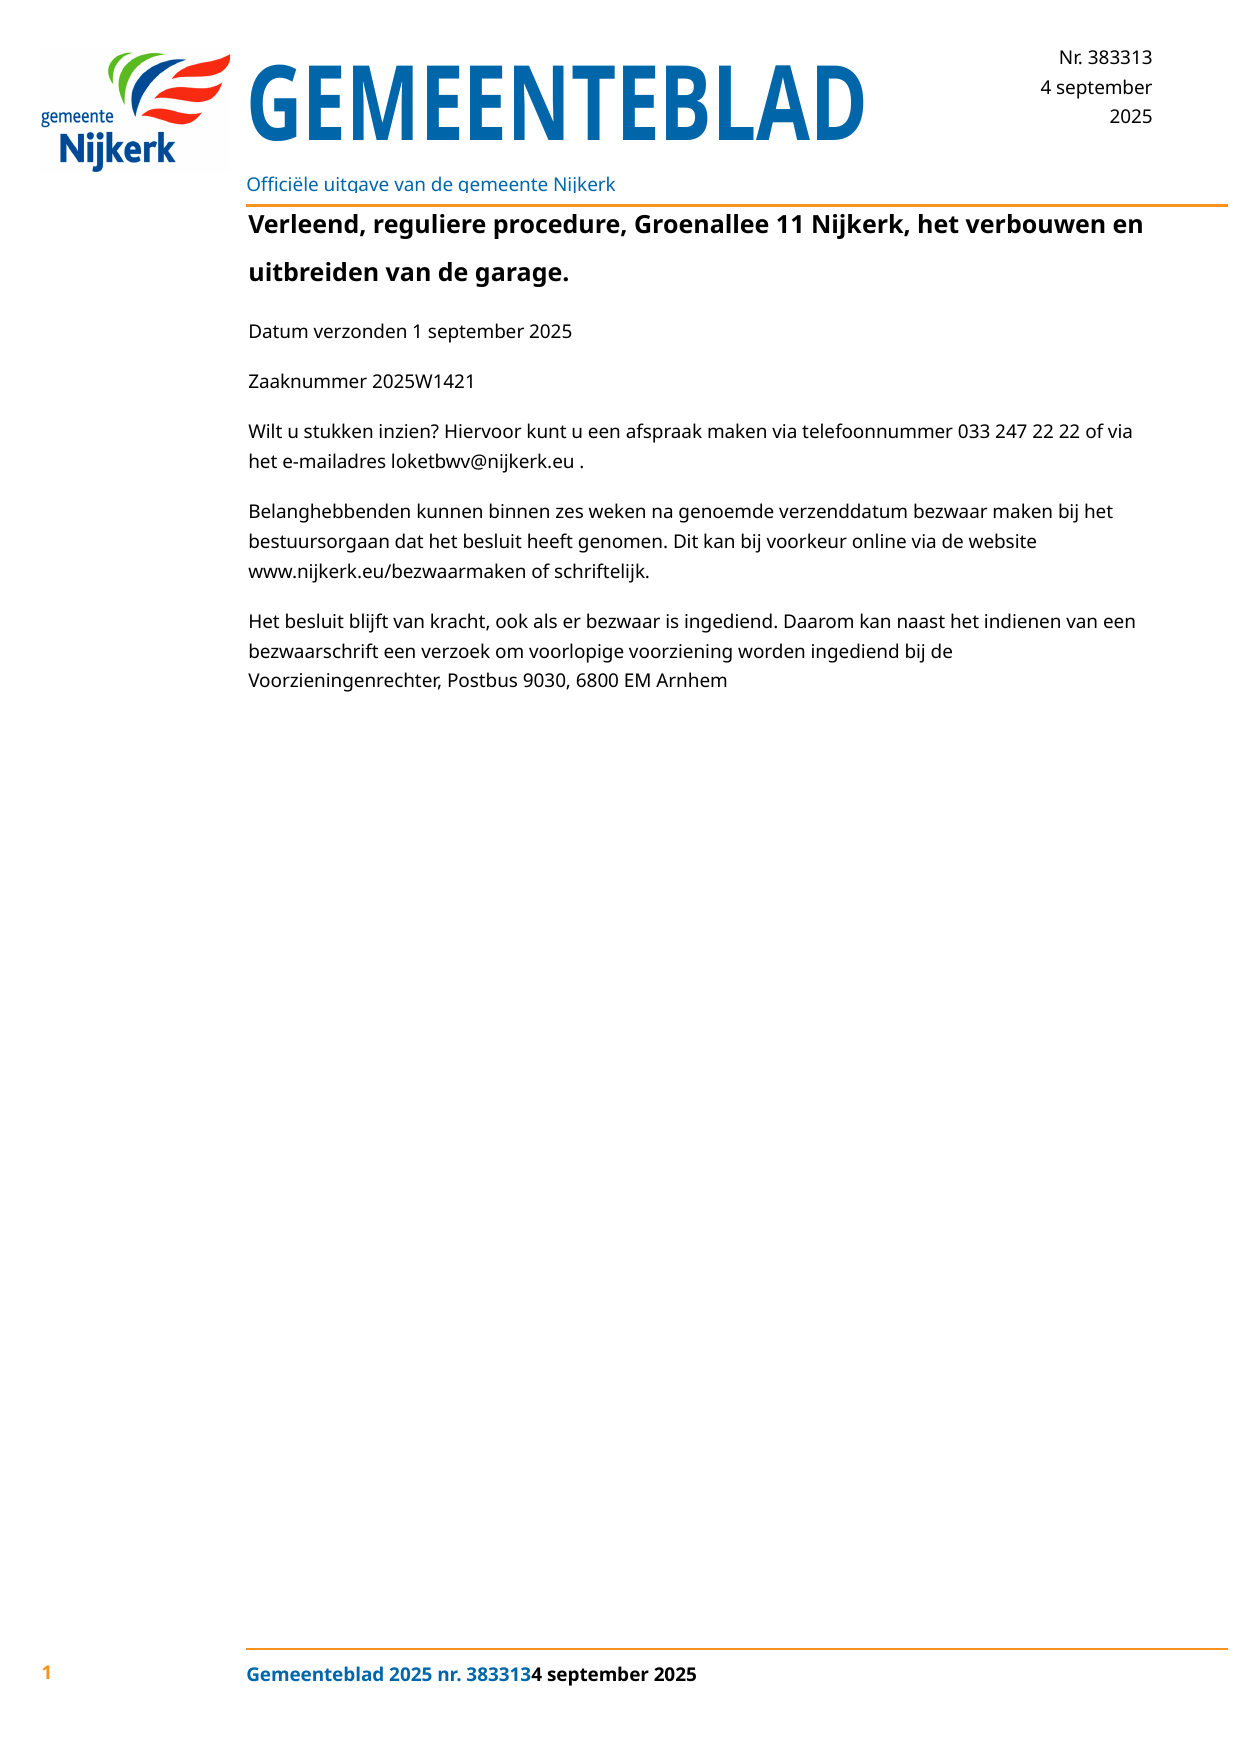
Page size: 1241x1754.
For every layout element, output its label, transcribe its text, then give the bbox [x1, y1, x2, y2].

text Zaaknummer 2025W1421 [248, 368, 1152, 394]
text Verleend, reguliere procedure, Groenallee 11 Nijkerk, het verbouwen en uitbreiden van de garage. [248, 207, 1152, 288]
picture [41, 47, 231, 172]
text Belanghebbenden kunnen binnen zes weken na genoemde verzenddatum bezwaar maken bij het bestuursorgaan dat het besluit heeft genomen. Dit kan bij voorkeur online via de website www.nijkerk.eu/bezwaarmaken of schriftelijk. [248, 499, 1152, 584]
text Wilt u stukken inzien? Hiervoor kunt u een afspraak maken via telefoonnummer 033 247 22 22 of via het e-mailadres loketbwv@nijkerk.eu . [248, 419, 1152, 474]
text Het besluit blijft van kracht, ook als er bezwaar is ingediend. Daarom kan naast het indienen van een bezwaarschrift een verzoek om voorlopige voorziening worden ingediend bij de Voorzieningenrechter, Postbus 9030, 6800 EM Arnhem [248, 608, 1152, 693]
text Datum verzonden 1 september 2025 [248, 318, 1152, 344]
